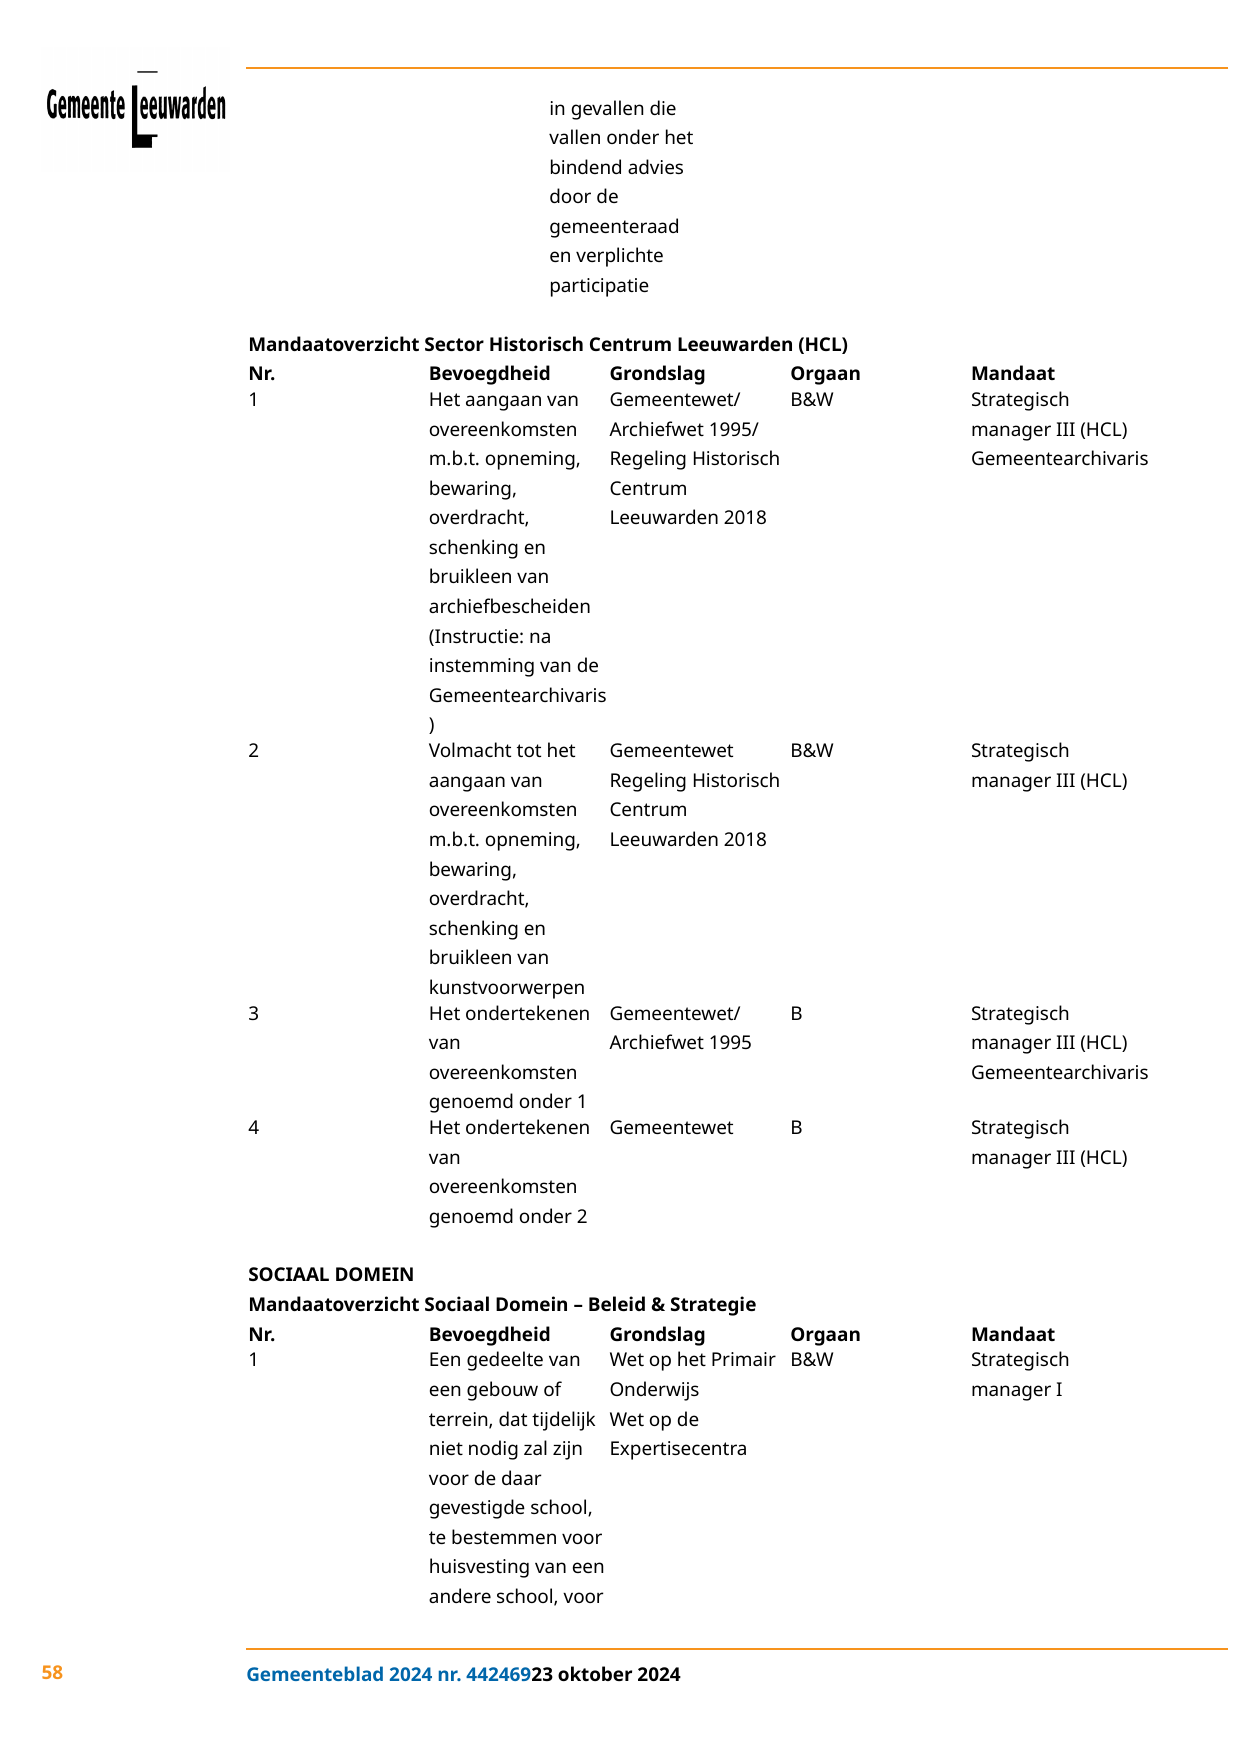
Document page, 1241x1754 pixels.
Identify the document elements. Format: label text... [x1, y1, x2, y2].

table_cell Gemeentewet Regeling Historisch Centrum Leeuwarden 2018 [609, 738, 790, 1000]
table_header Orgaan [790, 1321, 971, 1347]
table_cell Strategisch manager III (HCL) [971, 738, 1152, 1000]
table_cell [248, 95, 549, 298]
text SOCIAAL DOMEIN [248, 1262, 1152, 1287]
table_cell Strategisch manager III (HCL) Gemeentearchivaris [971, 386, 1152, 737]
table_header Mandaat [971, 361, 1152, 386]
text Mandaatoverzicht Sociaal Domein – Beleid & Strategie [248, 1291, 1152, 1317]
table_header Grondslag [609, 361, 790, 386]
table_cell Het ondertekenen van overeenkomsten genoemd onder 2 [429, 1114, 609, 1229]
table_header Nr. [248, 361, 429, 386]
table_cell B [790, 1114, 971, 1229]
table_cell [1001, 95, 1152, 298]
table_header Bevoegdheid [429, 1321, 609, 1347]
table_cell in gevallen die vallen onder het bindend advies door de gemeenteraad en verplichte participatie [549, 95, 700, 298]
table_cell 1 [248, 386, 429, 737]
table_header Nr. [248, 1321, 429, 1347]
table_cell 3 [248, 1000, 429, 1114]
table_cell Een gedeelte van een gebouw of terrein, dat tijdelijk niet nodig zal zijn voor de daar gevestigde school, te bestemmen voor huisvesting van een andere school, voor [429, 1347, 609, 1609]
table_cell B&W [790, 386, 971, 737]
table_cell Wet op het Primair Onderwijs Wet op de Expertisecentra [609, 1347, 790, 1609]
table_cell B [790, 1000, 971, 1114]
table_cell [700, 95, 850, 298]
table_cell Het ondertekenen van overeenkomsten genoemd onder 1 [429, 1000, 609, 1114]
table_cell 4 [248, 1114, 429, 1229]
table_cell Het aangaan van overeenkomsten m.b.t. opneming, bewaring, overdracht, schenking en bruikleen van archiefbescheiden (Instructie: na instemming van de Gemeentearchivaris) [429, 386, 609, 737]
table_cell 2 [248, 738, 429, 1000]
table_cell B&W [790, 1347, 971, 1609]
table_cell B&W [790, 738, 971, 1000]
table_cell [850, 95, 1001, 298]
table_cell Gemeentewet/ Archiefwet 1995 [609, 1000, 790, 1114]
table_header Orgaan [790, 361, 971, 386]
table_cell Volmacht tot het aangaan van overeenkomsten m.b.t. opneming, bewaring, overdracht, schenking en bruikleen van kunstvoorwerpen [429, 738, 609, 1000]
text Mandaatoverzicht Sector Historisch Centrum Leeuwarden (HCL) [248, 331, 1152, 357]
table_header Bevoegdheid [429, 361, 609, 386]
table_header Grondslag [609, 1321, 790, 1347]
table_cell Strategisch manager I [971, 1347, 1152, 1609]
table_header Mandaat [971, 1321, 1152, 1347]
table_cell Strategisch manager III (HCL) Gemeentearchivaris [971, 1000, 1152, 1114]
table_cell 1 [248, 1347, 429, 1609]
table_cell Gemeentewet/ Archiefwet 1995/ Regeling Historisch Centrum Leeuwarden 2018 [609, 386, 790, 737]
table_cell Strategisch manager III (HCL) [971, 1114, 1152, 1229]
picture [41, 47, 231, 172]
table_cell Gemeentewet [609, 1114, 790, 1229]
